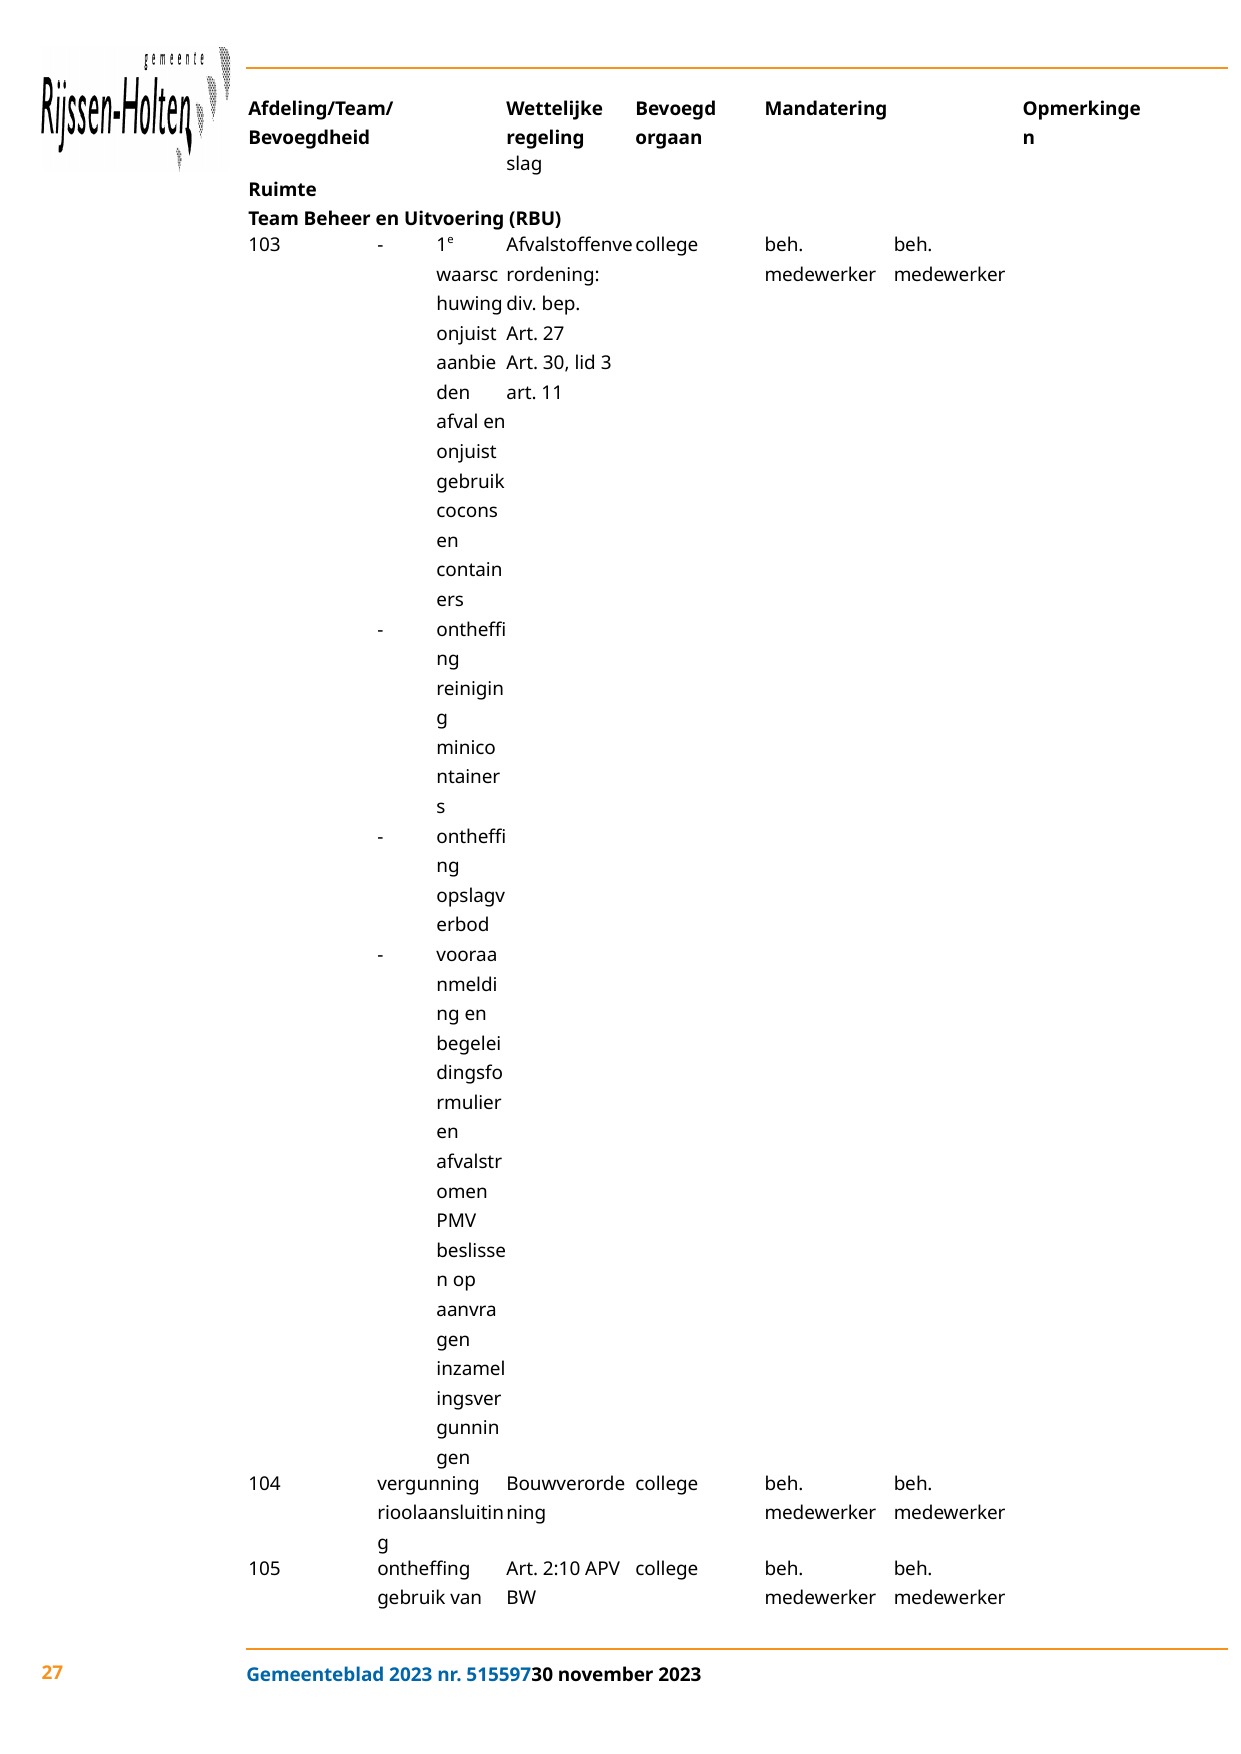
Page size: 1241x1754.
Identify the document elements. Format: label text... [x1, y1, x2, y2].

table_cell 1e waarschuwing onjuist aanbieden afval en onjuist gebruik cocons en containers ontheffing reiniging minicontainers ontheffing opslagverbod vooraanmelding en begeleidingsformulieren afvalstromen PMV beslissen op aanvragen inzamelingsvergunningen [377, 231, 506, 1470]
table_cell Art. 2:10 APV BW [506, 1555, 635, 1610]
table_cell beh. medewerker [894, 1555, 1022, 1610]
table_header Mandatering [764, 95, 1022, 150]
table_cell college [635, 1555, 764, 1610]
table_cell Bouwverordening [506, 1470, 635, 1555]
table_header Opmerkingen [1023, 95, 1152, 150]
table_header Afdeling/Team/Bevoegdheid [248, 95, 506, 150]
table_cell beh. medewerker [894, 1470, 1022, 1555]
table_cell [377, 150, 506, 176]
table_cell college [635, 1470, 764, 1555]
table_cell beh. medewerker [764, 231, 893, 1470]
table_cell beh. medewerker [764, 1470, 893, 1555]
table_cell slag [506, 150, 635, 176]
table_cell 105 [248, 1555, 377, 1610]
table_cell Ruimte Team Beheer en Uitvoering (RBU) [248, 176, 1152, 231]
table_header Bevoegd orgaan [635, 95, 764, 150]
table_cell 103 [248, 231, 377, 1470]
table_cell [1023, 1555, 1152, 1610]
table_cell Afvalstoffenverordening: div. bep. Art. 27 Art. 30, lid 3 art. 11 [506, 231, 635, 1470]
table_header Wettelijke regeling [506, 95, 635, 150]
table_cell beh. medewerker [764, 1555, 893, 1610]
table_cell [1023, 1470, 1152, 1555]
table_cell college [635, 231, 764, 1470]
table_cell [248, 150, 377, 176]
picture [41, 47, 231, 172]
table_cell ontheffing gebruik van [377, 1555, 506, 1610]
table_cell [635, 150, 764, 176]
table_cell [1023, 150, 1152, 176]
table_cell [894, 150, 1022, 176]
table_cell 104 [248, 1470, 377, 1555]
table_cell [764, 150, 893, 176]
table_cell beh. medewerker [894, 231, 1022, 1470]
table_cell vergunning rioolaansluiting [377, 1470, 506, 1555]
table_cell [1023, 231, 1152, 1470]
